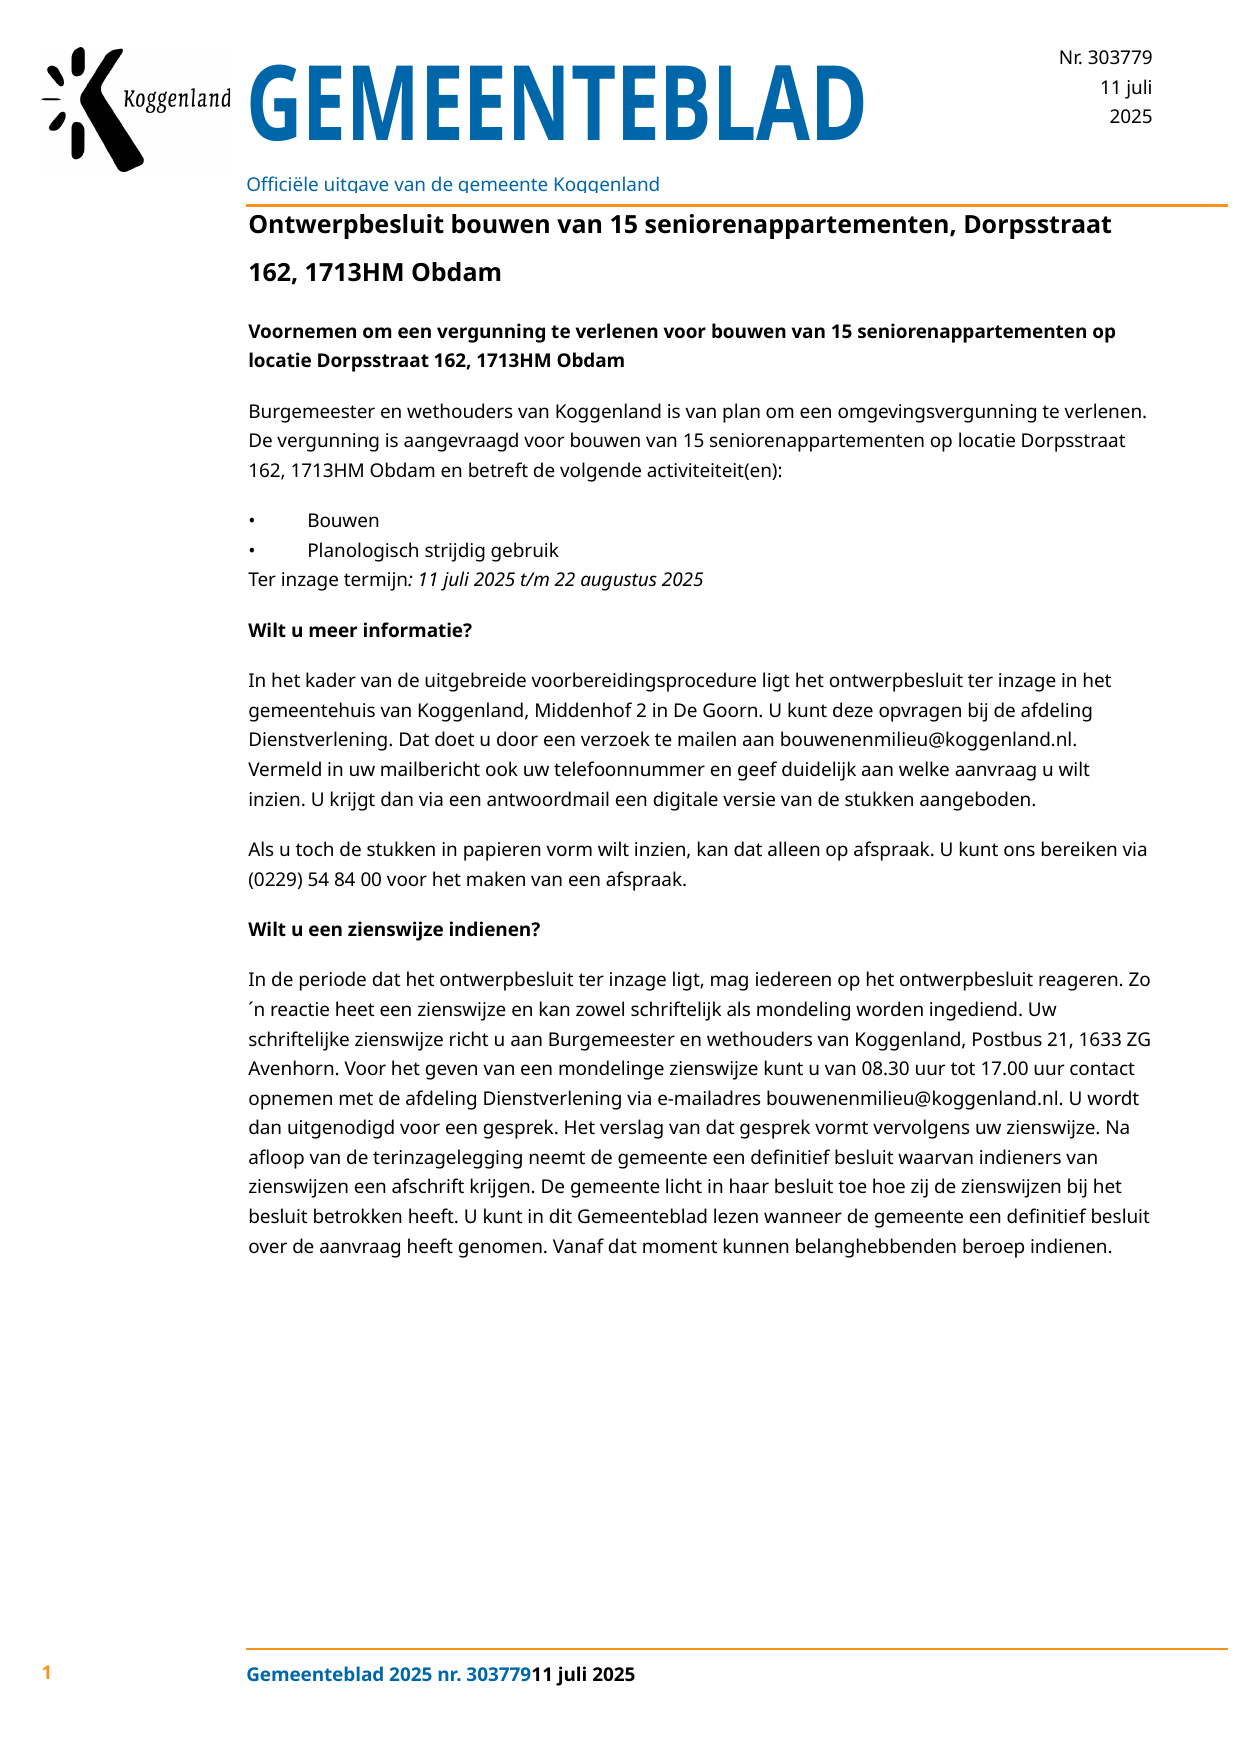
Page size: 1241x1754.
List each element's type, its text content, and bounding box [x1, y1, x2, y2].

text Burgemeester en wethouders van Koggenland is van plan om een omgevingsvergunning te verlenen. De vergunning is aangevraagd voor bouwen van 15 seniorenappartementen op locatie Dorpsstraat 162, 1713HM Obdam en betreft de volgende activiteiteit(en): [248, 398, 1152, 483]
text Ontwerpbesluit bouwen van 15 seniorenappartementen, Dorpsstraat 162, 1713HM Obdam [248, 207, 1152, 288]
text Als u toch de stukken in papieren vorm wilt inzien, kan dat alleen op afspraak. U kunt ons bereiken via (0229) 54 84 00 voor het maken van een afspraak. [248, 836, 1152, 892]
text Wilt u een zienswijze indienen? [248, 916, 1152, 942]
text Wilt u meer informatie? [248, 617, 1152, 643]
list Bouwen [248, 507, 1152, 533]
text Voornemen om een vergunning te verlenen voor bouwen van 15 seniorenappartementen op locatie Dorpsstraat 162, 1713HM Obdam [248, 318, 1152, 373]
list Planologisch strijdig gebruik [248, 537, 1152, 563]
text In de periode dat het ontwerpbesluit ter inzage ligt, mag iedereen op het ontwerpbesluit reageren. Zo´n reactie heet een zienswijze en kan zowel schriftelijk als mondeling worden ingediend. Uw schriftelijke zienswijze richt u aan Burgemeester en wethouders van Koggenland, Postbus 21, 1633 ZG Avenhorn. Voor het geven van een mondelinge zienswijze kunt u van 08.30 uur tot 17.00 uur contact opnemen met de afdeling Dienstverlening via e-mailadres bouwenenmilieu@koggenland.nl. U wordt dan uitgenodigd voor een gesprek. Het verslag van dat gesprek vormt vervolgens uw zienswijze. Na afloop van de terinzagelegging neemt de gemeente een definitief besluit waarvan indieners van zienswijzen een afschrift krijgen. De gemeente licht in haar besluit toe hoe zij de zienswijzen bij het besluit betrokken heeft. U kunt in dit Gemeenteblad lezen wanneer de gemeente een definitief besluit over de aanvraag heeft genomen. Vanaf dat moment kunnen belanghebbenden beroep indienen. [248, 967, 1152, 1259]
picture [41, 47, 231, 172]
text In het kader van de uitgebreide voorbereidingsprocedure ligt het ontwerpbesluit ter inzage in het gemeentehuis van Koggenland, Middenhof 2 in De Goorn. U kunt deze opvragen bij de afdeling Dienstverlening. Dat doet u door een verzoek te mailen aan bouwenenmilieu@koggenland.nl. Vermeld in uw mailbericht ook uw telefoonnummer en geef duidelijk aan welke aanvraag u wilt inzien. U krijgt dan via een antwoordmail een digitale versie van de stukken aangeboden. [248, 667, 1152, 812]
text Ter inzage termijn: 11 juli 2025 t/m 22 augustus 2025 [248, 567, 1152, 592]
